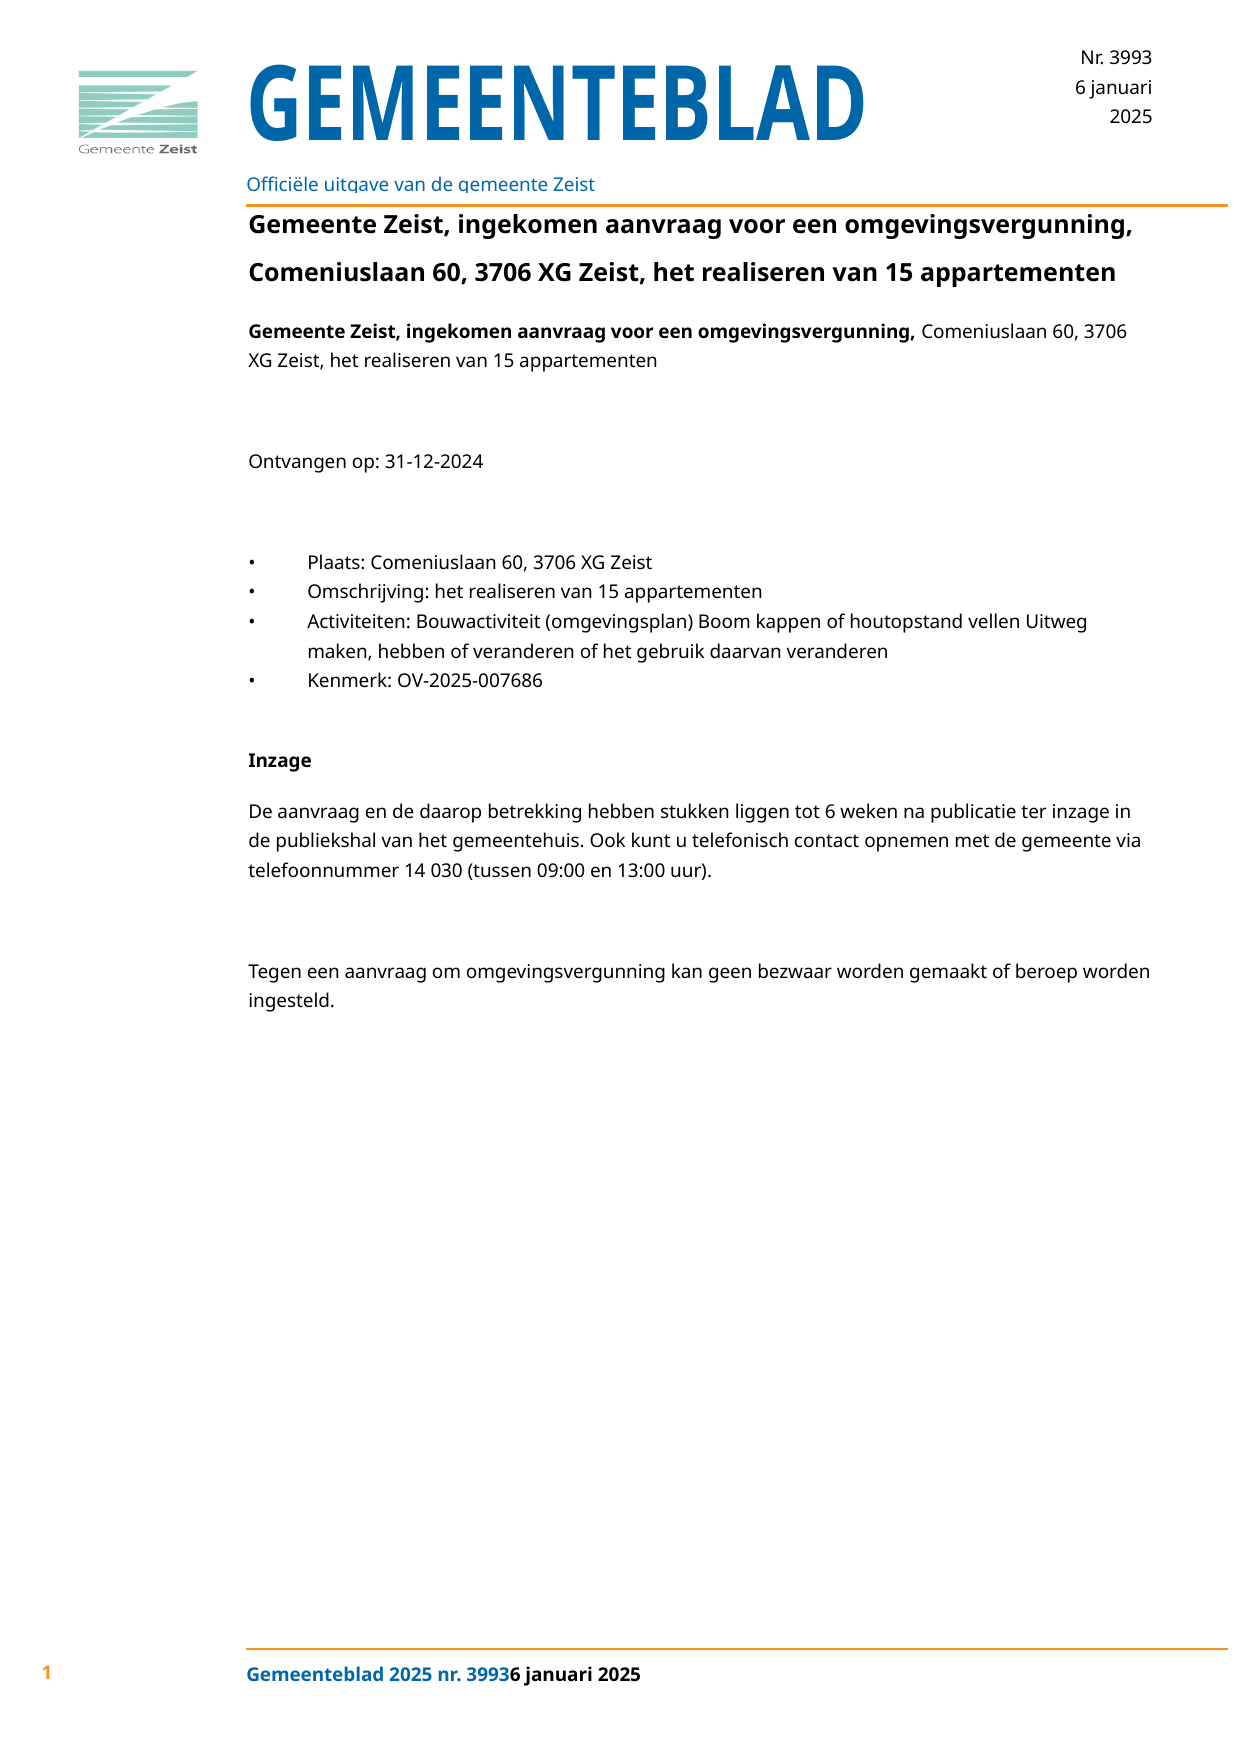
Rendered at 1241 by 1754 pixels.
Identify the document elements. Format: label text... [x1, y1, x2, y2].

text Inzage [248, 747, 1152, 773]
picture [41, 47, 231, 172]
list Activiteiten: Bouwactiviteit (omgevingsplan) Boom kappen of houtopstand vellen Uitweg maken, hebben of veranderen of het gebruik daarvan veranderen [248, 608, 1152, 664]
text Tegen een aanvraag om omgevingsvergunning kan geen bezwaar worden gemaakt of beroep worden ingesteld. [248, 958, 1152, 1013]
list Omschrijving: het realiseren van 15 appartementen [248, 579, 1152, 604]
text De aanvraag en de daarop betrekking hebben stukken liggen tot 6 weken na publicatie ter inzage in de publiekshal van het gemeentehuis. Ook kunt u telefonisch contact opnemen met de gemeente via telefoonnummer 14 030 (tussen 09:00 en 13:00 uur). [248, 798, 1152, 883]
text Gemeente Zeist, ingekomen aanvraag voor een omgevingsvergunning, Comeniuslaan 60, 3706 XG Zeist, het realiseren van 15 appartementen [248, 207, 1152, 288]
text Gemeente Zeist, ingekomen aanvraag voor een omgevingsvergunning, Comeniuslaan 60, 3706 XG Zeist, het realiseren van 15 appartementen [248, 318, 1152, 373]
list Plaats: Comeniuslaan 60, 3706 XG Zeist [248, 549, 1152, 575]
text Ontvangen op: 31-12-2024 [248, 448, 1152, 474]
list Kenmerk: OV-2025-007686 [248, 667, 1152, 693]
